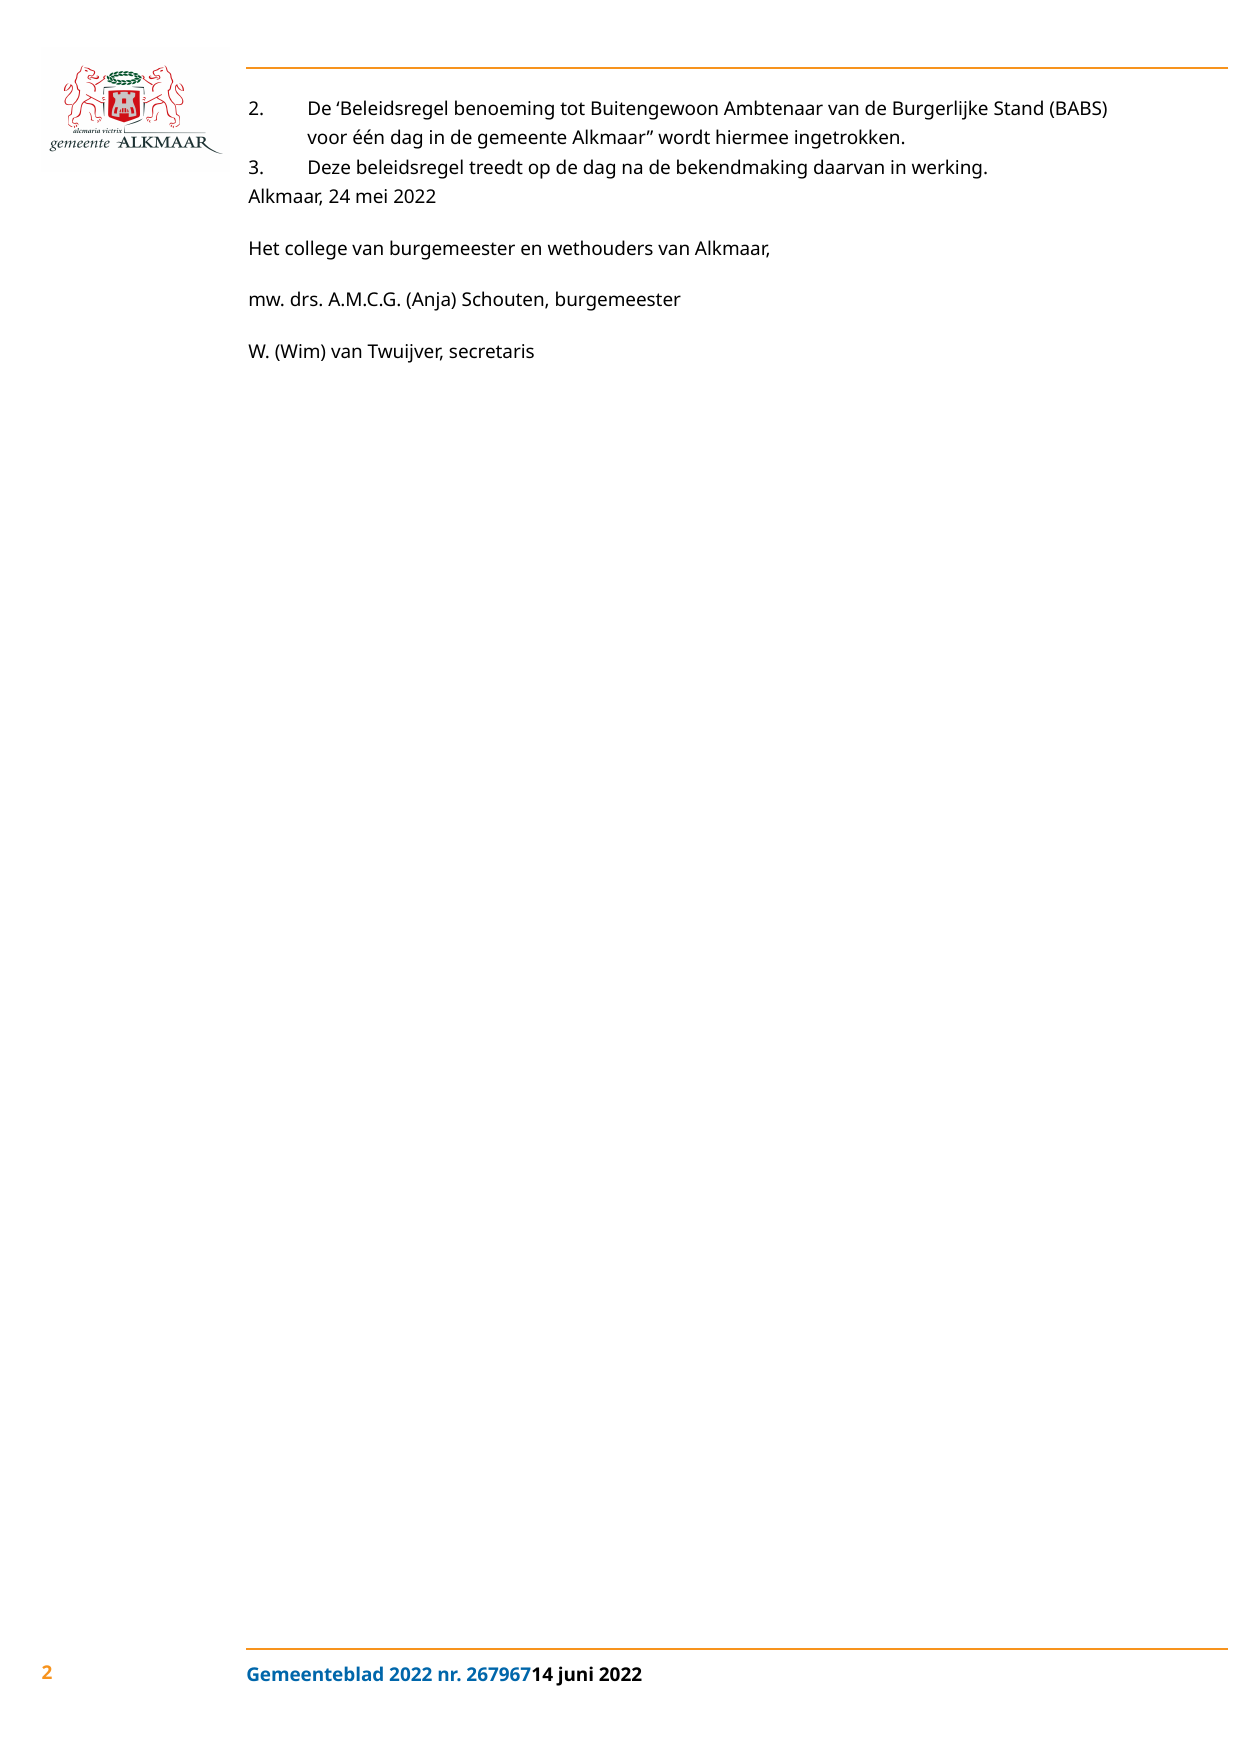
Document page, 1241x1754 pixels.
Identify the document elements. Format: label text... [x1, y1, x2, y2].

text mw. drs. A.M.C.G. (Anja) Schouten, burgemeester [248, 286, 1152, 312]
picture [41, 47, 231, 172]
text W. (Wim) van Twuijver, secretaris [248, 338, 1152, 364]
text Alkmaar, 24 mei 2022 [248, 183, 1152, 209]
list Deze beleidsregel treedt op de dag na de bekendmaking daarvan in werking. [248, 154, 1152, 180]
list De ‘Beleidsregel benoeming tot Buitengewoon Ambtenaar van de Burgerlijke Stand (BABS) voor één dag in de gemeente Alkmaar” wordt hiermee ingetrokken. [248, 95, 1152, 150]
text Het college van burgemeester en wethouders van Alkmaar, [248, 235, 1152, 261]
